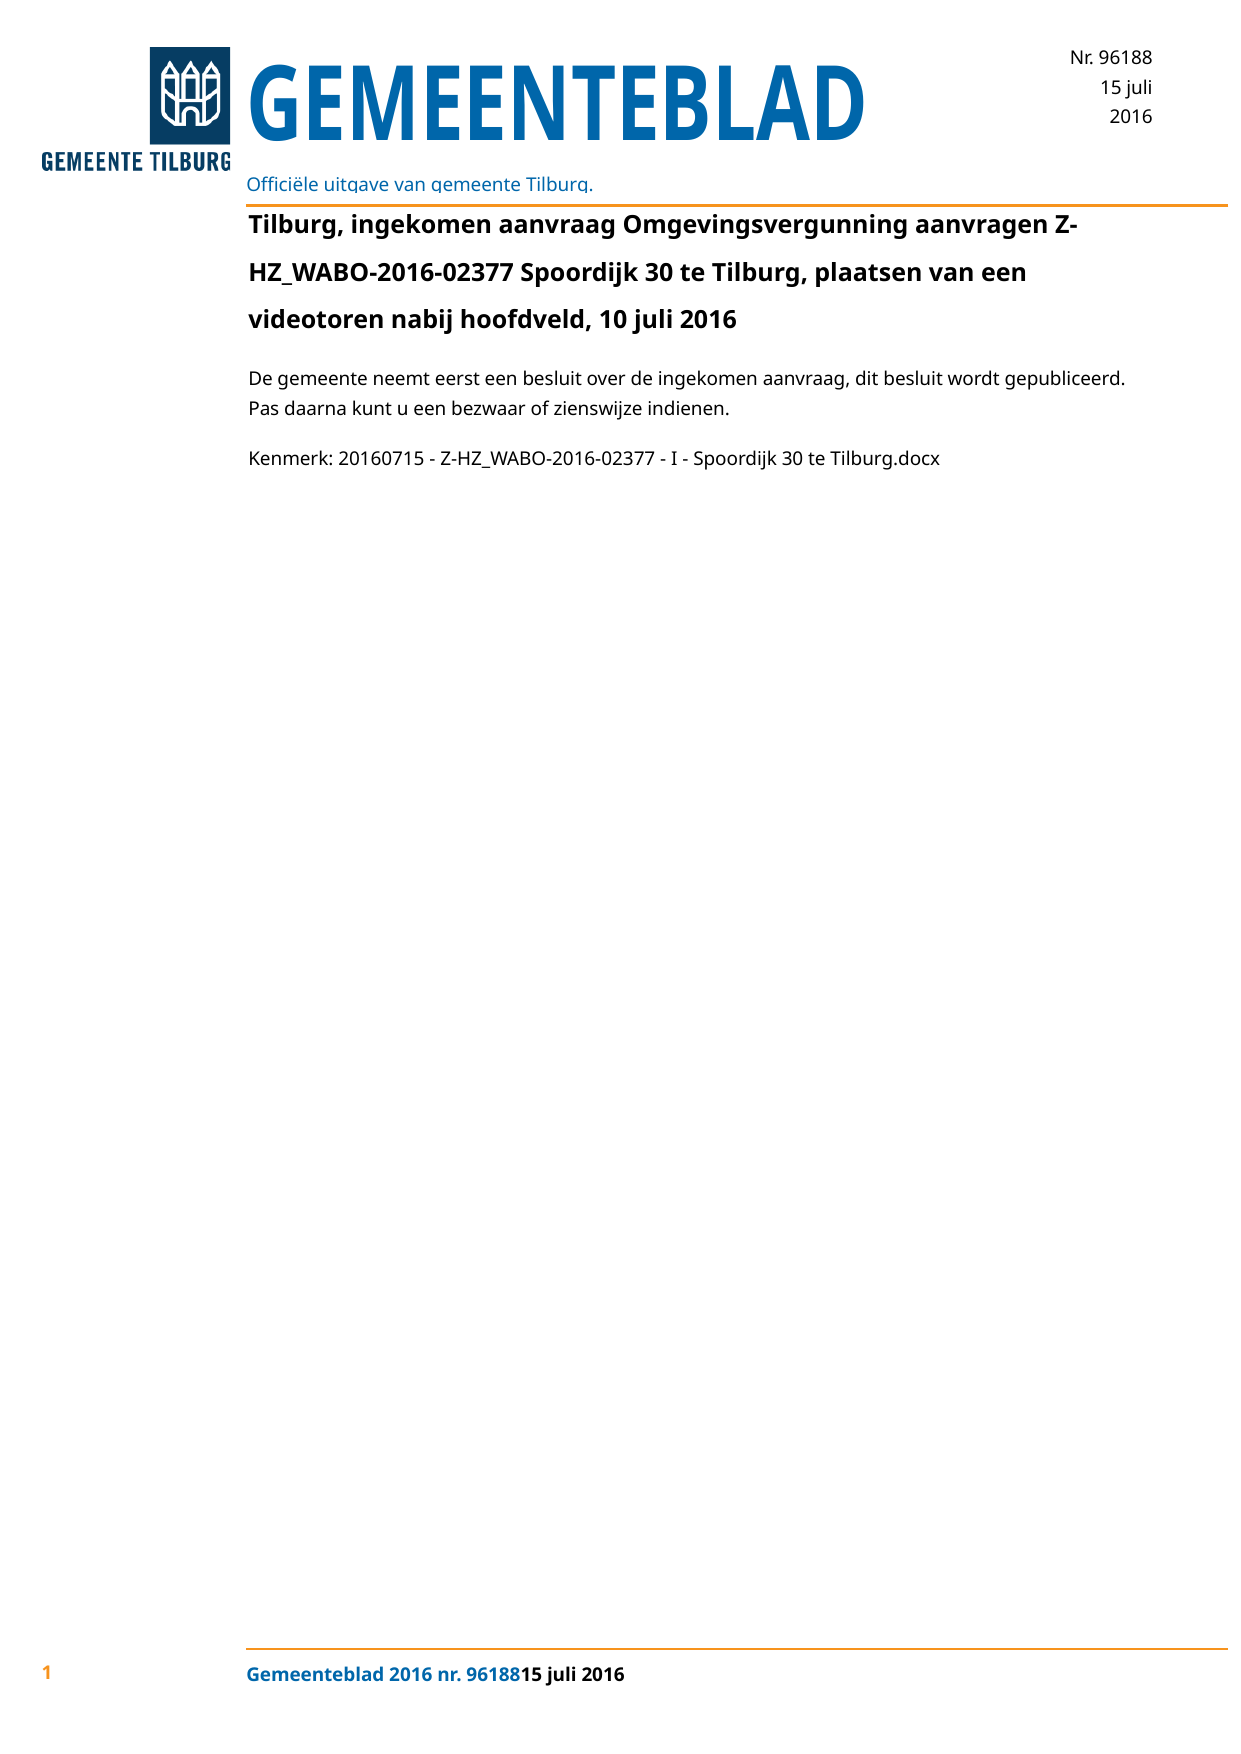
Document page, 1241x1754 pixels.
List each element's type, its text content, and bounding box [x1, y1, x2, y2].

text De gemeente neemt eerst een besluit over de ingekomen aanvraag, dit besluit wordt gepubliceerd. Pas daarna kunt u een bezwaar of zienswijze indienen. [248, 366, 1152, 421]
picture [41, 47, 231, 172]
text Tilburg, ingekomen aanvraag Omgevingsvergunning aanvragen Z-HZ_WABO-2016-02377 Spoordijk 30 te Tilburg, plaatsen van een videotoren nabij hoofdveld, 10 juli 2016 [248, 207, 1152, 336]
text Kenmerk: 20160715 - Z-HZ_WABO-2016-02377 - I - Spoordijk 30 te Tilburg.docx [248, 446, 1152, 471]
